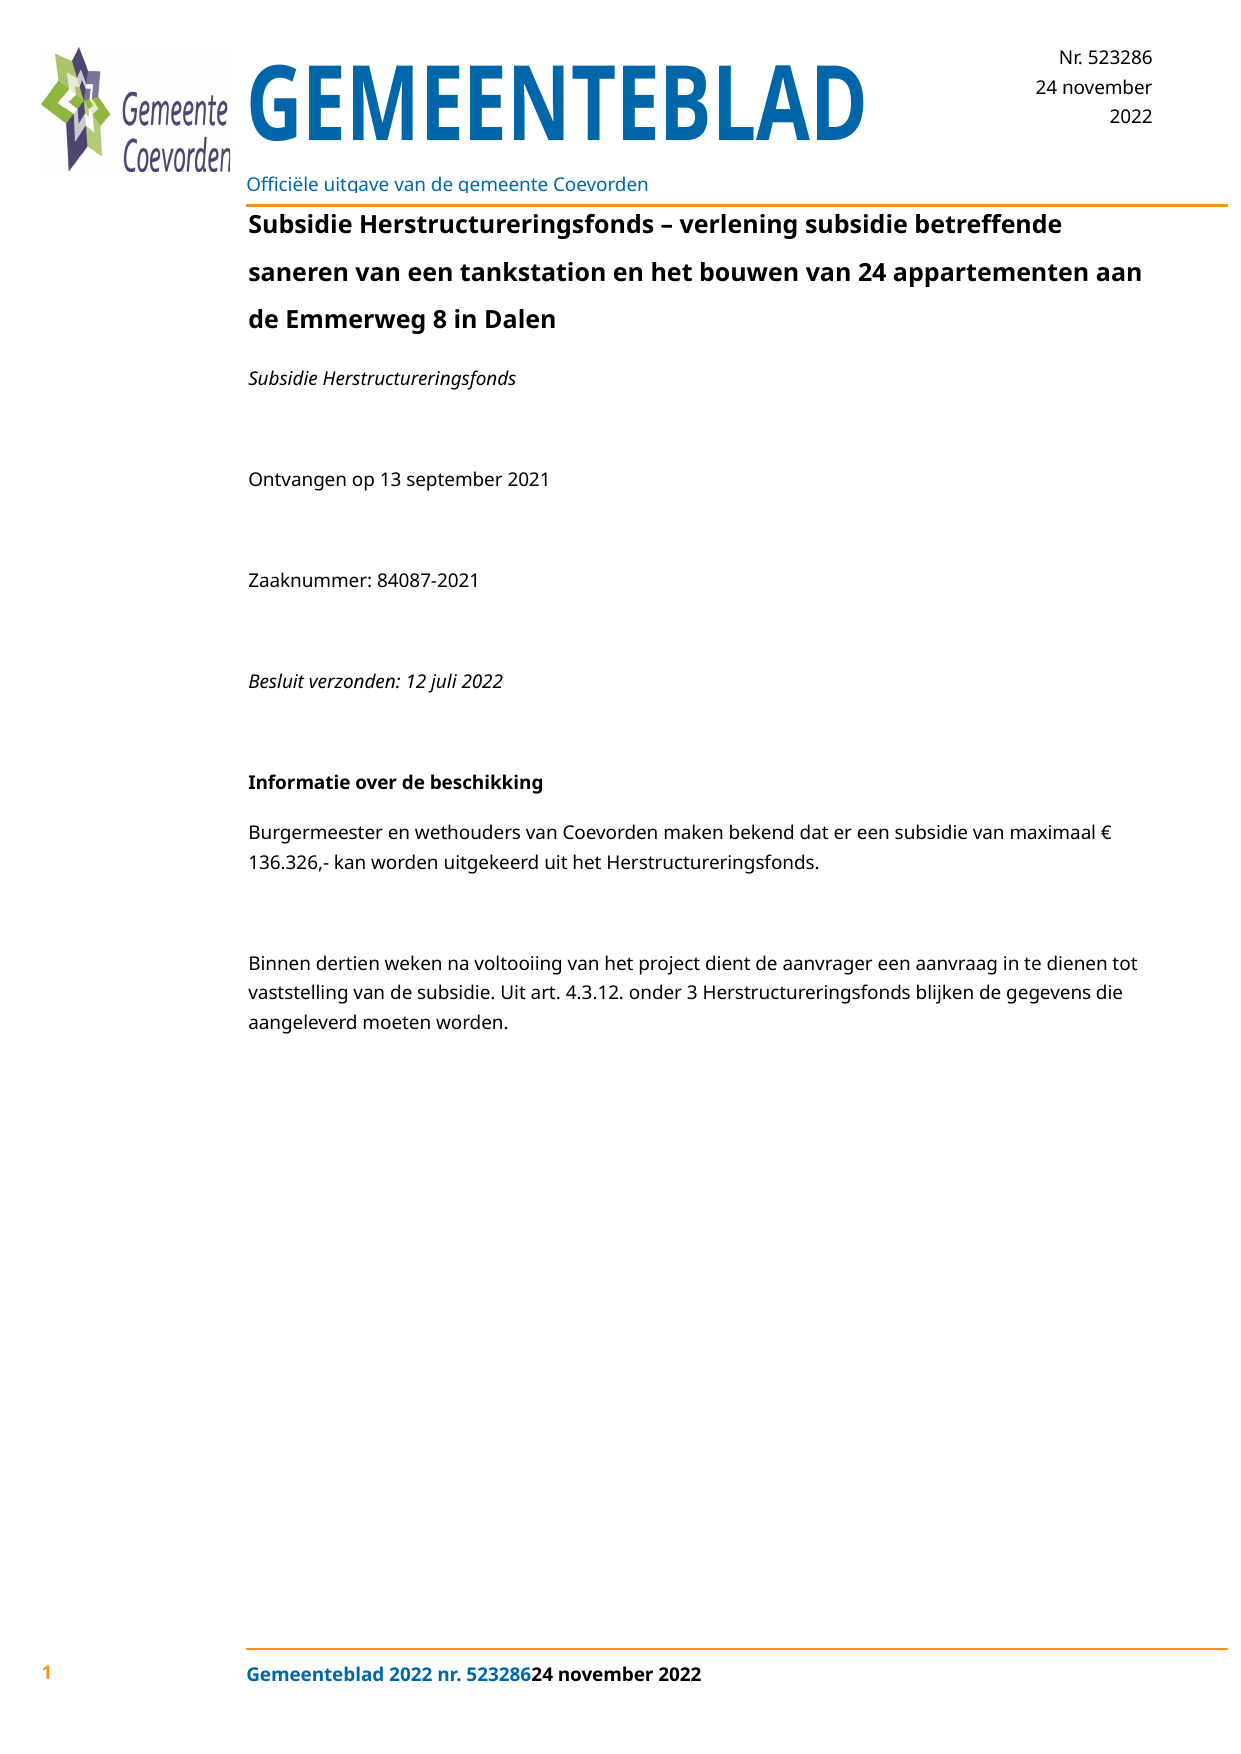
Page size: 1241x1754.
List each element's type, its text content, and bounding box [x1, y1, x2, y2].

text Besluit verzonden: 12 juli 2022 [248, 668, 1152, 694]
picture [41, 47, 231, 172]
text Subsidie Herstructureringsfonds [248, 366, 1152, 391]
text Informatie over de beschikking [248, 769, 1152, 794]
text Binnen dertien weken na voltooiing van het project dient de aanvrager een aanvraag in te dienen tot vaststelling van de subsidie. Uit art. 4.3.12. onder 3 Herstructureringsfonds blijken de gegevens die aangeleverd moeten worden. [248, 950, 1152, 1034]
text Subsidie Herstructureringsfonds – verlening subsidie betreffende saneren van een tankstation en het bouwen van 24 appartementen aan de Emmerweg 8 in Dalen [248, 207, 1152, 336]
text Zaaknummer: 84087-2021 [248, 567, 1152, 593]
text Ontvangen op 13 september 2021 [248, 466, 1152, 492]
text Burgermeester en wethouders van Coevorden maken bekend dat er een subsidie van maximaal € 136.326,- kan worden uitgekeerd uit het Herstructureringsfonds. [248, 819, 1152, 874]
